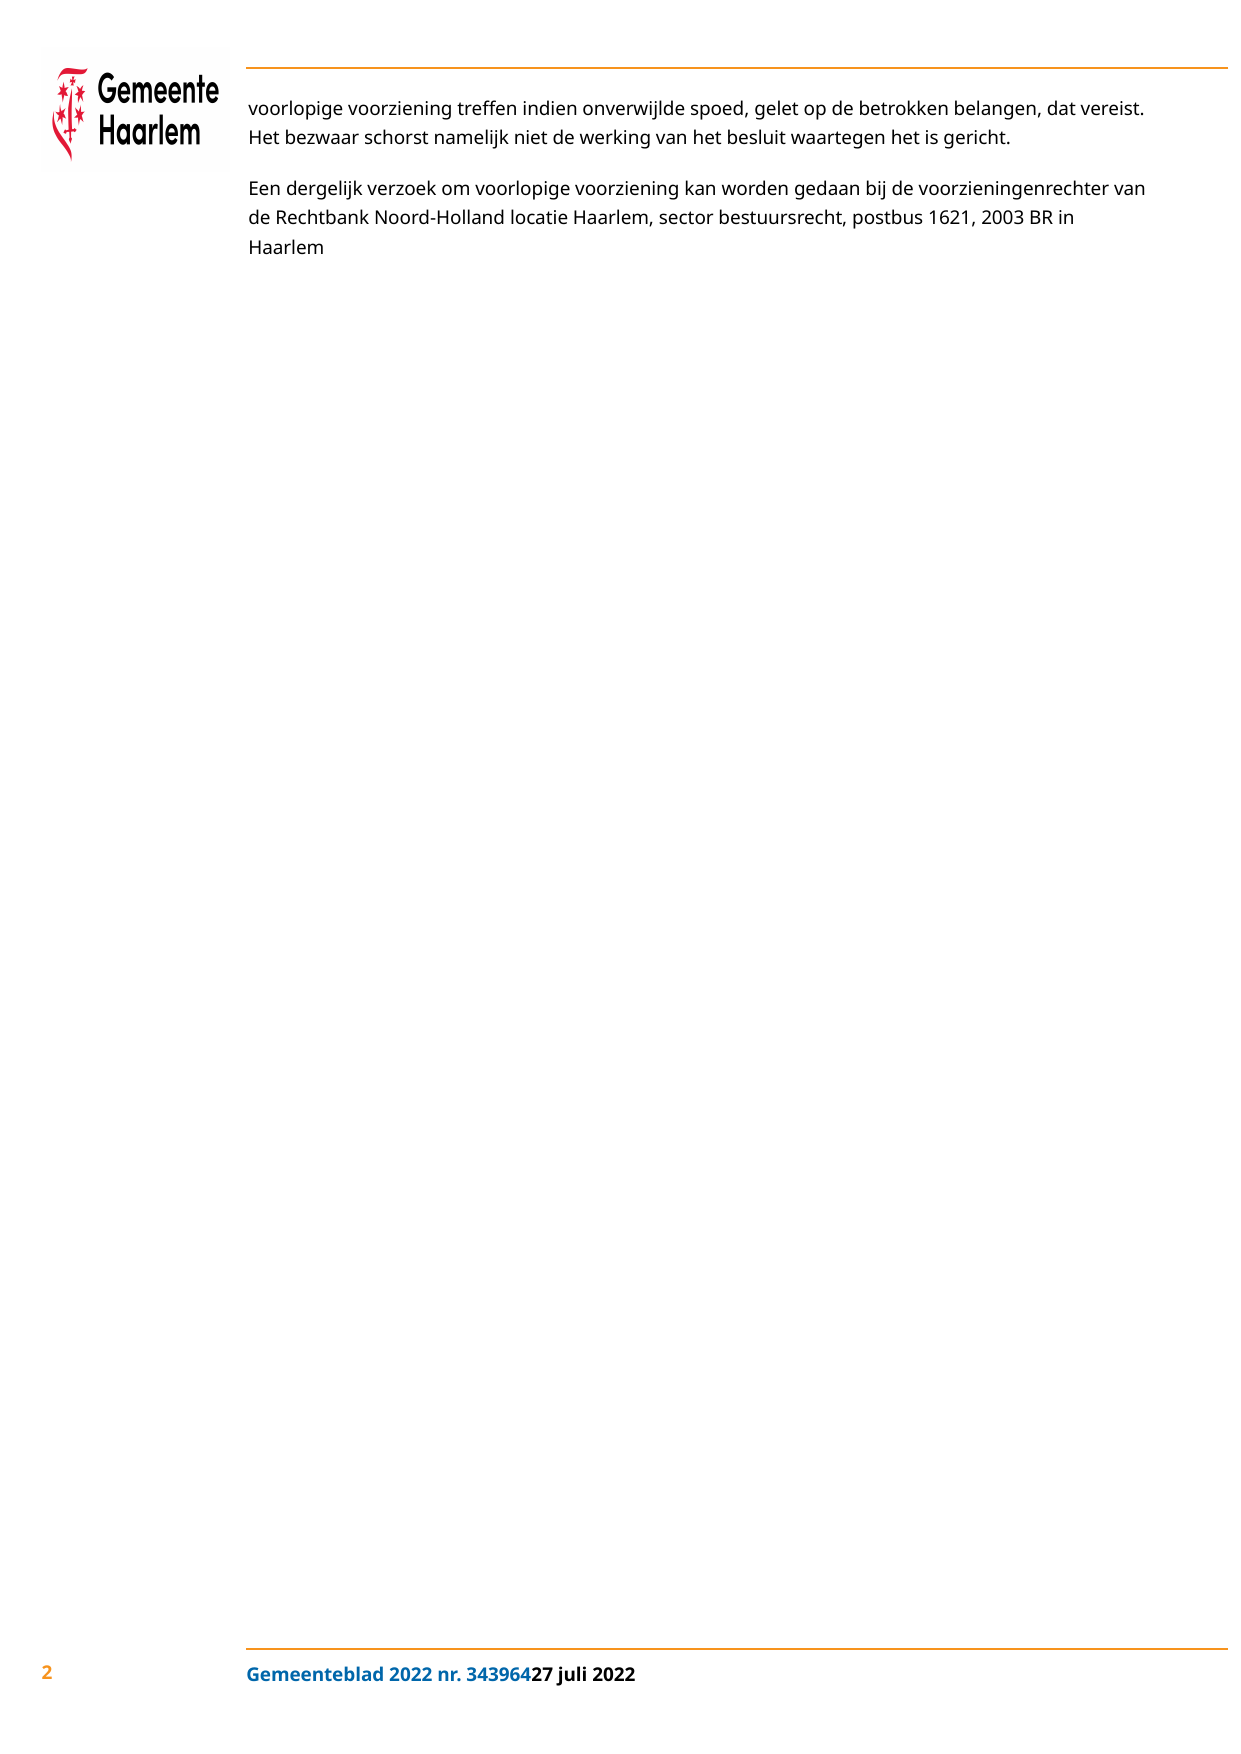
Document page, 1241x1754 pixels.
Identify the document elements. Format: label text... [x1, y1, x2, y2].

picture [41, 47, 231, 172]
text voorlopige voorziening treffen indien onverwijlde spoed, gelet op de betrokken belangen, dat vereist. Het bezwaar schorst namelijk niet de werking van het besluit waartegen het is gericht. [248, 95, 1152, 150]
text Een dergelijk verzoek om voorlopige voorziening kan worden gedaan bij de voorzieningenrechter van de Rechtbank Noord-Holland locatie Haarlem, sector bestuursrecht, postbus 1621, 2003 BR in Haarlem [248, 175, 1152, 260]
